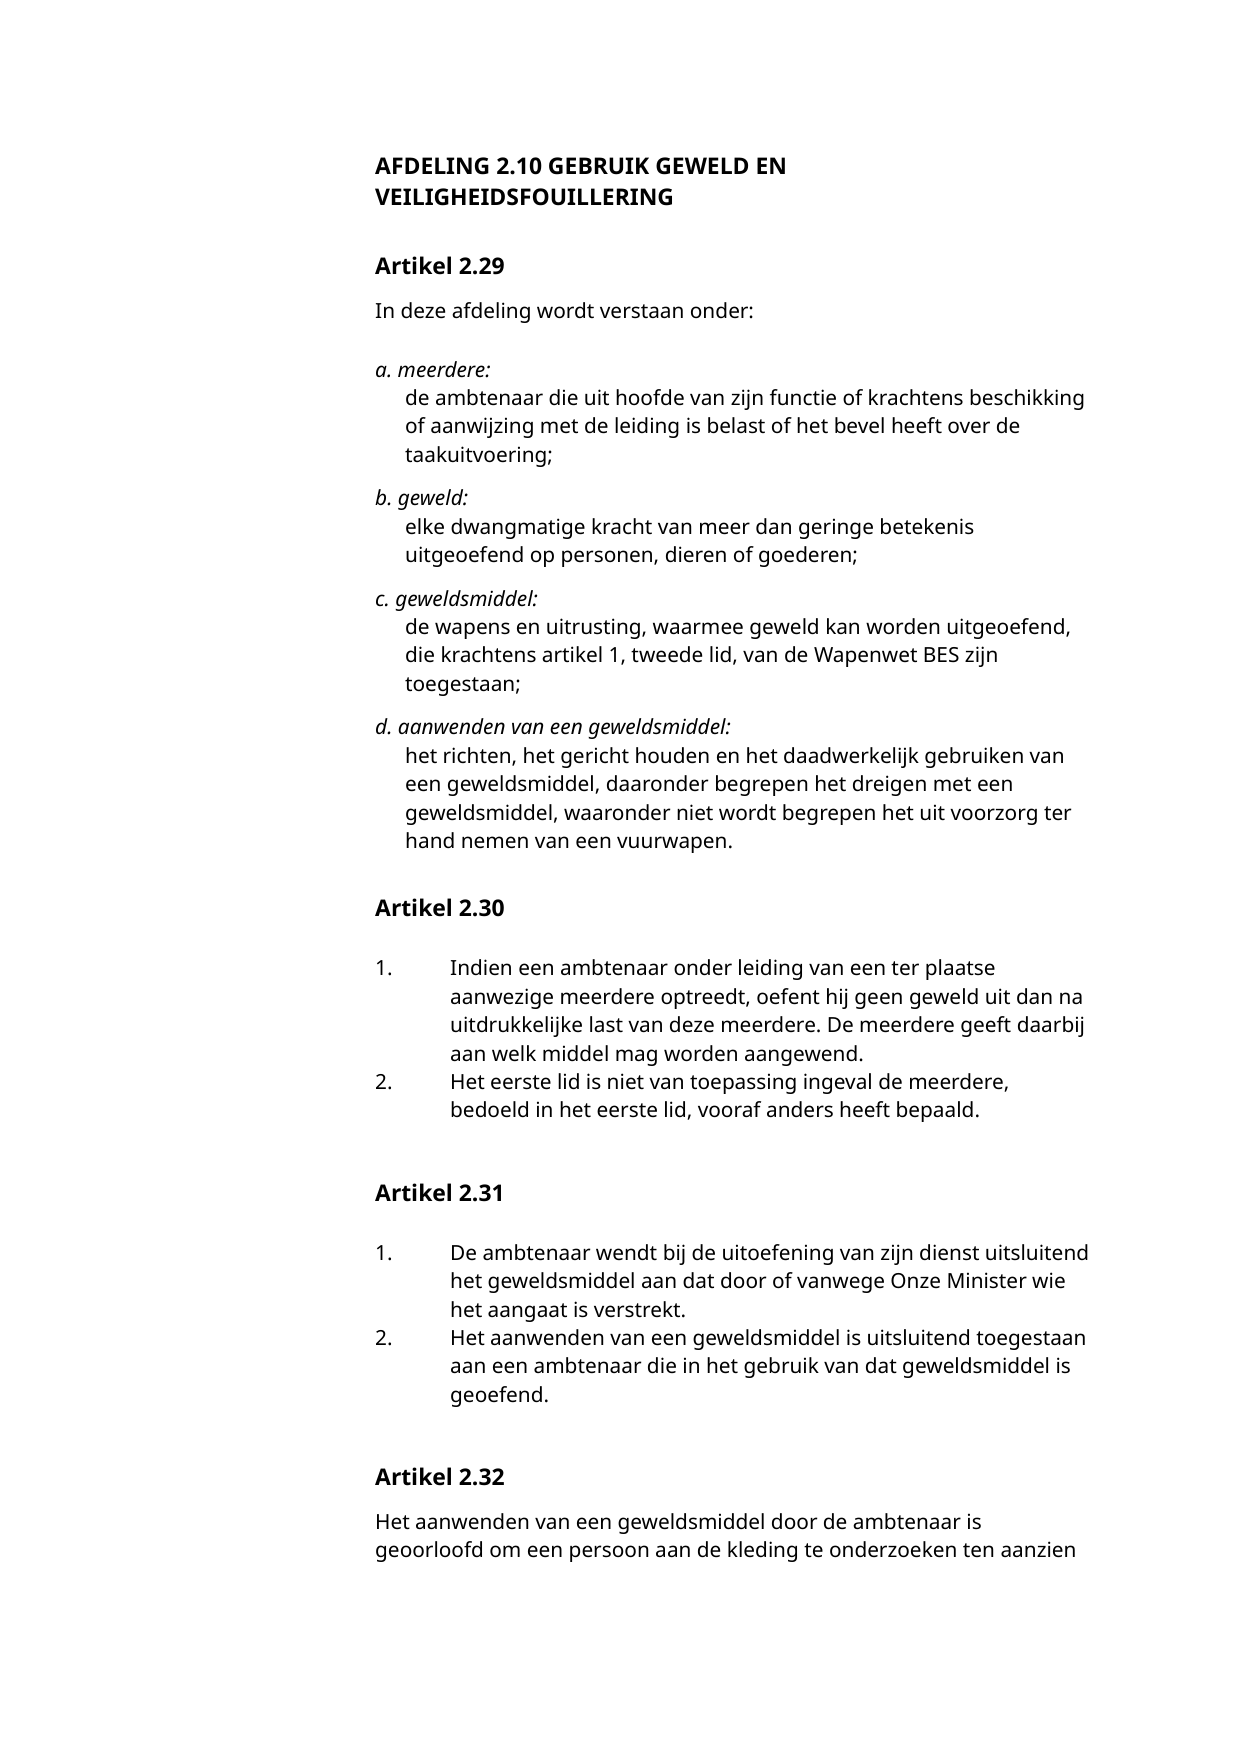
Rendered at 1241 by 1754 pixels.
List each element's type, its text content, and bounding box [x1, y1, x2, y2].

text de ambtenaar die uit hoofde van zijn functie of krachtens beschikking of aanwijzing met de leiding is belast of het bevel heeft over de taakuitvoering; [405, 383, 1090, 468]
subtitle Artikel 2.31 [375, 1177, 1090, 1208]
text In deze afdeling wordt verstaan onder: [375, 296, 1090, 325]
subtitle Artikel 2.29 [375, 250, 1090, 281]
subtitle Artikel 2.30 [375, 892, 1090, 923]
list Het aanwenden van een geweldsmiddel is uitsluitend toegestaan aan een ambtenaar die in het gebruik van dat geweldsmiddel is geoefend. [375, 1323, 1090, 1408]
text a. meerdere: [375, 355, 1090, 383]
text c. geweldsmiddel: [375, 584, 1090, 612]
subtitle AFDELING 2.10 GEBRUIK GEWELD EN VEILIGHEIDSFOUILLERING [375, 150, 1090, 212]
text het richten, het gericht houden en het daadwerkelijk gebruiken van een geweldsmiddel, daaronder begrepen het dreigen met een geweldsmiddel, waaronder niet wordt begrepen het uit voorzorg ter hand nemen van een vuurwapen. [405, 741, 1090, 855]
text Het aanwenden van een geweldsmiddel door de ambtenaar is geoorloofd om een persoon aan de kleding te onderzoeken ten aanzien [375, 1507, 1090, 1564]
text de wapens en uitrusting, waarmee geweld kan worden uitgeoefend, die krachtens artikel 1, tweede lid, van de Wapenwet BES zijn toegestaan; [405, 612, 1090, 697]
list Het eerste lid is niet van toepassing ingeval de meerdere, bedoeld in het eerste lid, vooraf anders heeft bepaald. [375, 1067, 1090, 1124]
text d. aanwenden van een geweldsmiddel: [375, 712, 1090, 741]
list De ambtenaar wendt bij de uitoefening van zijn dienst uitsluitend het geweldsmiddel aan dat door of vanwege Onze Minister wie het aangaat is verstrekt. [375, 1238, 1090, 1323]
list Indien een ambtenaar onder leiding van een ter plaatse aanwezige meerdere optreedt, oefent hij geen geweld uit dan na uitdrukkelijke last van deze meerdere. De meerdere geeft daarbij aan welk middel mag worden aangewend. [375, 953, 1090, 1067]
text b. geweld: [375, 483, 1090, 512]
subtitle Artikel 2.32 [375, 1461, 1090, 1492]
text elke dwangmatige kracht van meer dan geringe betekenis uitgeoefend op personen, dieren of goederen; [405, 512, 1090, 569]
